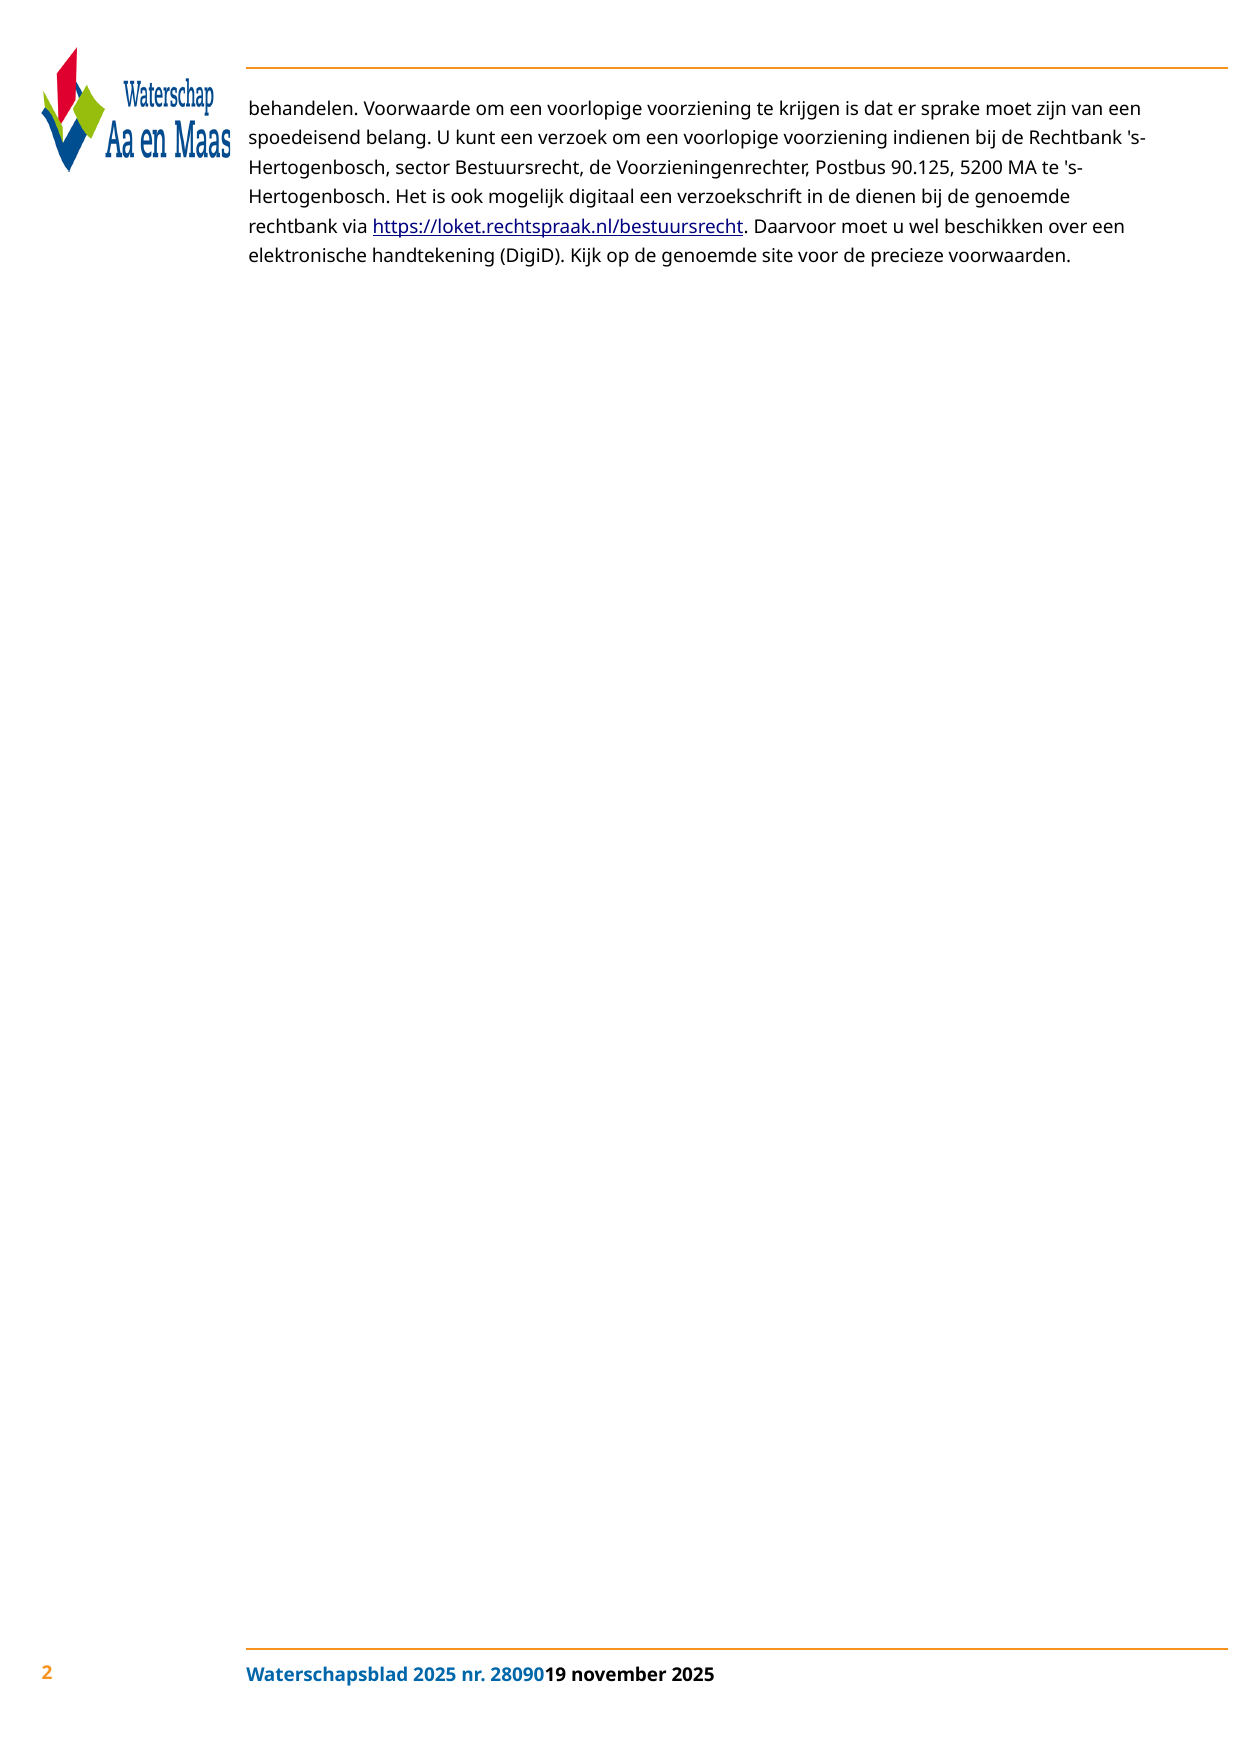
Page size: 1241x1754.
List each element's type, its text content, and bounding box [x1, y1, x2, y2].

text behandelen. Voorwaarde om een voorlopige voorziening te krijgen is dat er sprake moet zijn van een spoedeisend belang. U kunt een verzoek om een voorlopige voorziening indienen bij de Rechtbank 's-Hertogenbosch, sector Bestuursrecht, de Voorzieningenrechter, Postbus 90.125, 5200 MA te 's-Hertogenbosch. Het is ook mogelijk digitaal een verzoekschrift in de dienen bij de genoemde rechtbank via https://loket.rechtspraak.nl/bestuursrecht. Daarvoor moet u wel beschikken over een elektronische handtekening (DigiD). Kijk op de genoemde site voor de precieze voorwaarden. [248, 95, 1152, 268]
picture [41, 47, 231, 172]
